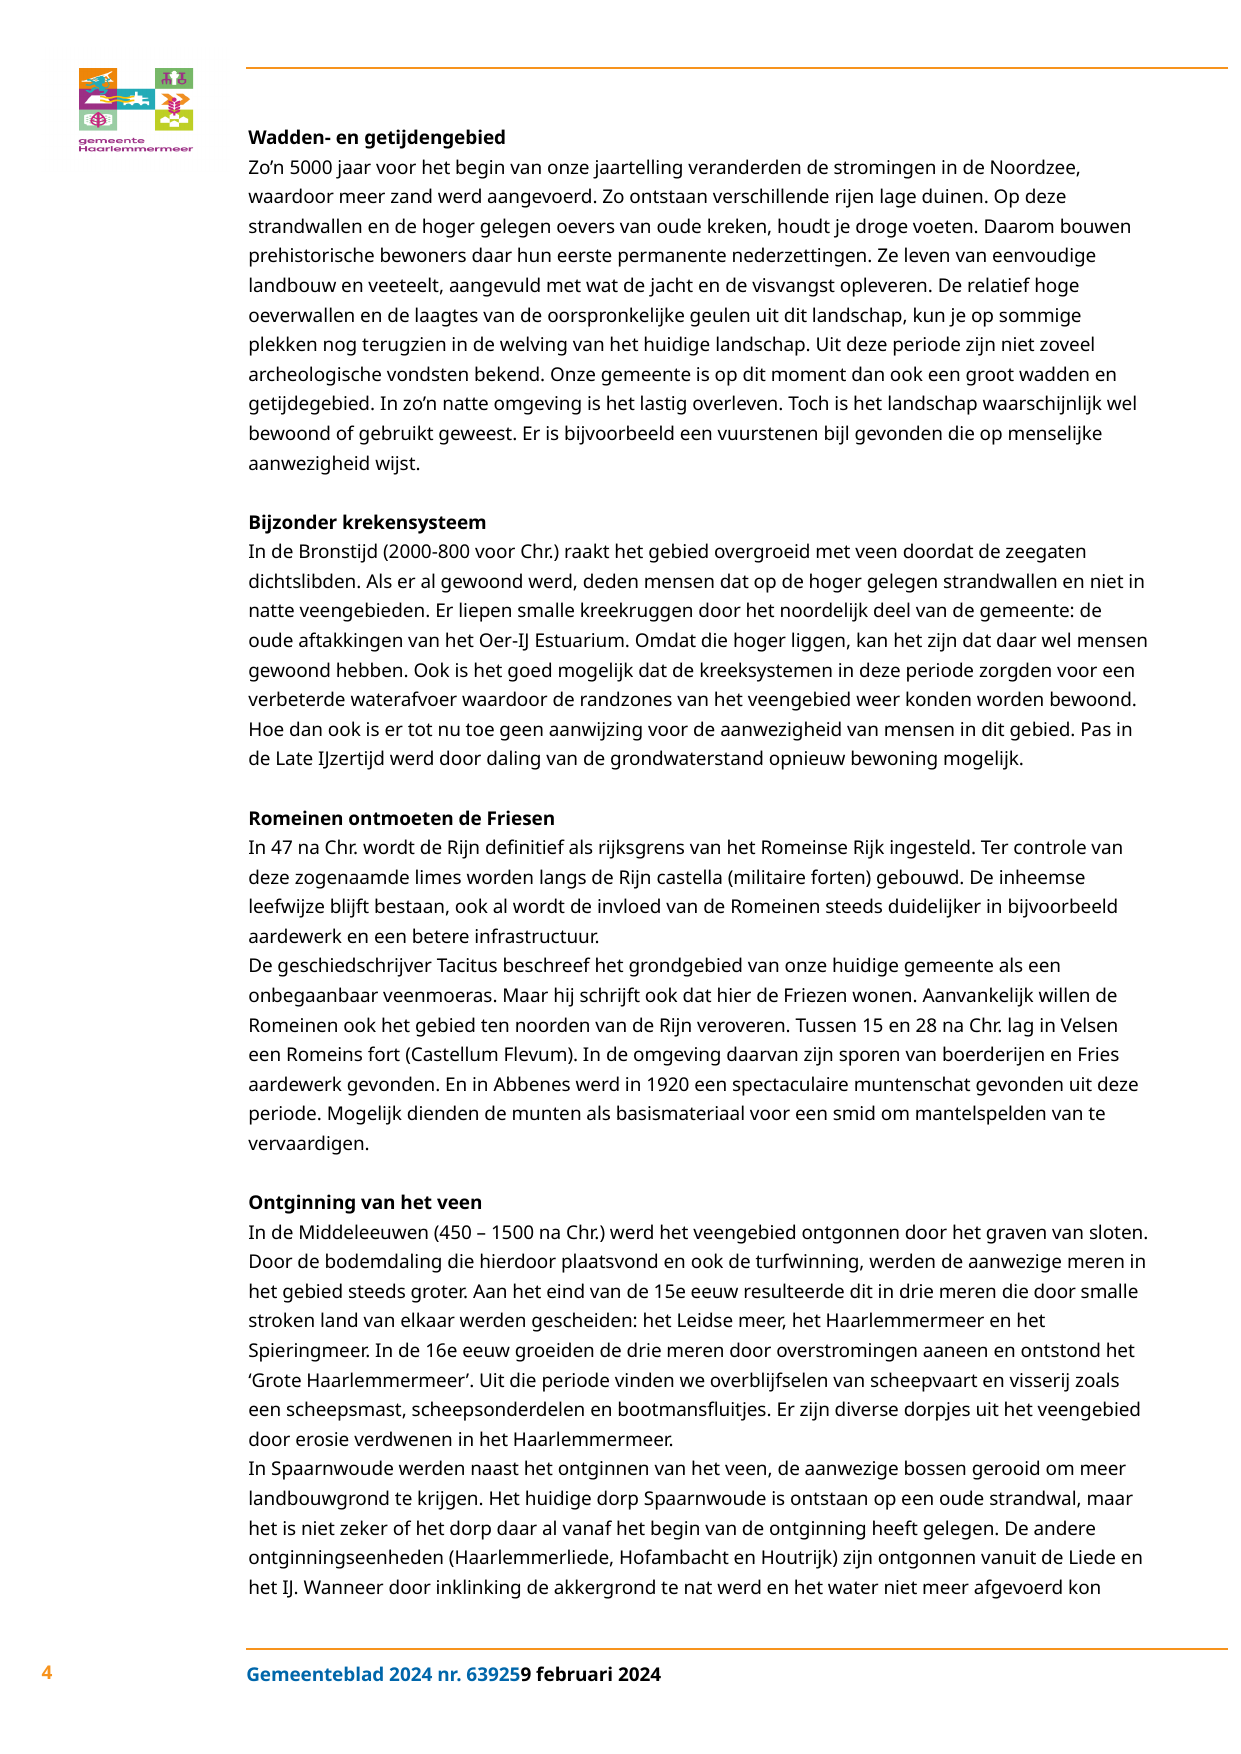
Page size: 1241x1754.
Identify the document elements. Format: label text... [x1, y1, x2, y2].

text De geschiedschrijver Tacitus beschreef het grondgebied van onze huidige gemeente als een onbegaanbaar veenmoeras. Maar hij schrijft ook dat hier de Friezen wonen. Aanvankelijk willen de Romeinen ook het gebied ten noorden van de Rijn veroveren. Tussen 15 en 28 na Chr. lag in Velsen een Romeins fort (Castellum Flevum). In de omgeving daarvan zijn sporen van boerderijen en Fries aardewerk gevonden. En in Abbenes werd in 1920 een spectaculaire muntenschat gevonden uit deze periode. Mogelijk dienden de munten als basismateriaal voor een smid om mantelspelden van te vervaardigen. [248, 953, 1152, 1156]
text Romeinen ontmoeten de Friesen [248, 805, 1152, 831]
text In Spaarnwoude werden naast het ontginnen van het veen, de aanwezige bossen gerooid om meer landbouwgrond te krijgen. Het huidige dorp Spaarnwoude is ontstaan op een oude strandwal, maar het is niet zeker of het dorp daar al vanaf het begin van de ontginning heeft gelegen. De andere ontginningseenheden (Haarlemmerliede, Hofambacht en Houtrijk) zijn ontgonnen vanuit de Liede en het IJ. Wanneer door inklinking de akkergrond te nat werd en het water niet meer afgevoerd kon [248, 1456, 1152, 1600]
text Bijzonder krekensysteem [248, 509, 1152, 535]
text Ontginning van het veen [248, 1189, 1152, 1215]
picture [41, 47, 231, 172]
text In 47 na Chr. wordt de Rijn definitief als rijksgrens van het Romeinse Rijk ingesteld. Ter controle van deze zogenaamde limes worden langs de Rijn castella (militaire forten) gebouwd. De inheemse leefwijze blijft bestaan, ook al wordt de invloed van de Romeinen steeds duidelijker in bijvoorbeeld aardewerk en een betere infrastructuur. [248, 834, 1152, 949]
text Zo’n 5000 jaar voor het begin van onze jaartelling veranderden de stromingen in de Noordzee, waardoor meer zand werd aangevoerd. Zo ontstaan verschillende rijen lage duinen. Op deze strandwallen en de hoger gelegen oevers van oude kreken, houdt je droge voeten. Daarom bouwen prehistorische bewoners daar hun eerste permanente nederzettingen. Ze leven van eenvoudige landbouw en veeteelt, aangevuld met wat de jacht en de visvangst opleveren. De relatief hoge oeverwallen en de laagtes van de oorspronkelijke geulen uit dit landschap, kun je op sommige plekken nog terugzien in de welving van het huidige landschap. Uit deze periode zijn niet zoveel archeologische vondsten bekend. Onze gemeente is op dit moment dan ook een groot wadden en getijdegebied. In zo’n natte omgeving is het lastig overleven. Toch is het landschap waarschijnlijk wel bewoond of gebruikt geweest. Er is bijvoorbeeld een vuurstenen bijl gevonden die op menselijke aanwezigheid wijst. [248, 154, 1152, 476]
text Wadden- en getijdengebied [248, 124, 1152, 150]
text In de Middeleeuwen (450 – 1500 na Chr.) werd het veengebied ontgonnen door het graven van sloten. Door de bodemdaling die hierdoor plaatsvond en ook de turfwinning, werden de aanwezige meren in het gebied steeds groter. Aan het eind van de 15e eeuw resulteerde dit in drie meren die door smalle stroken land van elkaar werden gescheiden: het Leidse meer, het Haarlemmermeer en het Spieringmeer. In de 16e eeuw groeiden de drie meren door overstromingen aaneen en ontstond het ‘Grote Haarlemmermeer’. Uit die periode vinden we overblijfselen van scheepvaart en visserij zoals een scheepsmast, scheepsonderdelen en bootmansfluitjes. Er zijn diverse dorpjes uit het veengebied door erosie verdwenen in het Haarlemmermeer. [248, 1219, 1152, 1452]
text In de Bronstijd (2000-800 voor Chr.) raakt het gebied overgroeid met veen doordat de zeegaten dichtslibden. Als er al gewoond werd, deden mensen dat op de hoger gelegen strandwallen en niet in natte veengebieden. Er liepen smalle kreekruggen door het noordelijk deel van de gemeente: de oude aftakkingen van het Oer-IJ Estuarium. Omdat die hoger liggen, kan het zijn dat daar wel mensen gewoond hebben. Ook is het goed mogelijk dat de kreeksystemen in deze periode zorgden voor een verbeterde waterafvoer waardoor de randzones van het veengebied weer konden worden bewoond. Hoe dan ook is er tot nu toe geen aanwijzing voor de aanwezigheid van mensen in dit gebied. Pas in de Late IJzertijd werd door daling van de grondwaterstand opnieuw bewoning mogelijk. [248, 538, 1152, 771]
